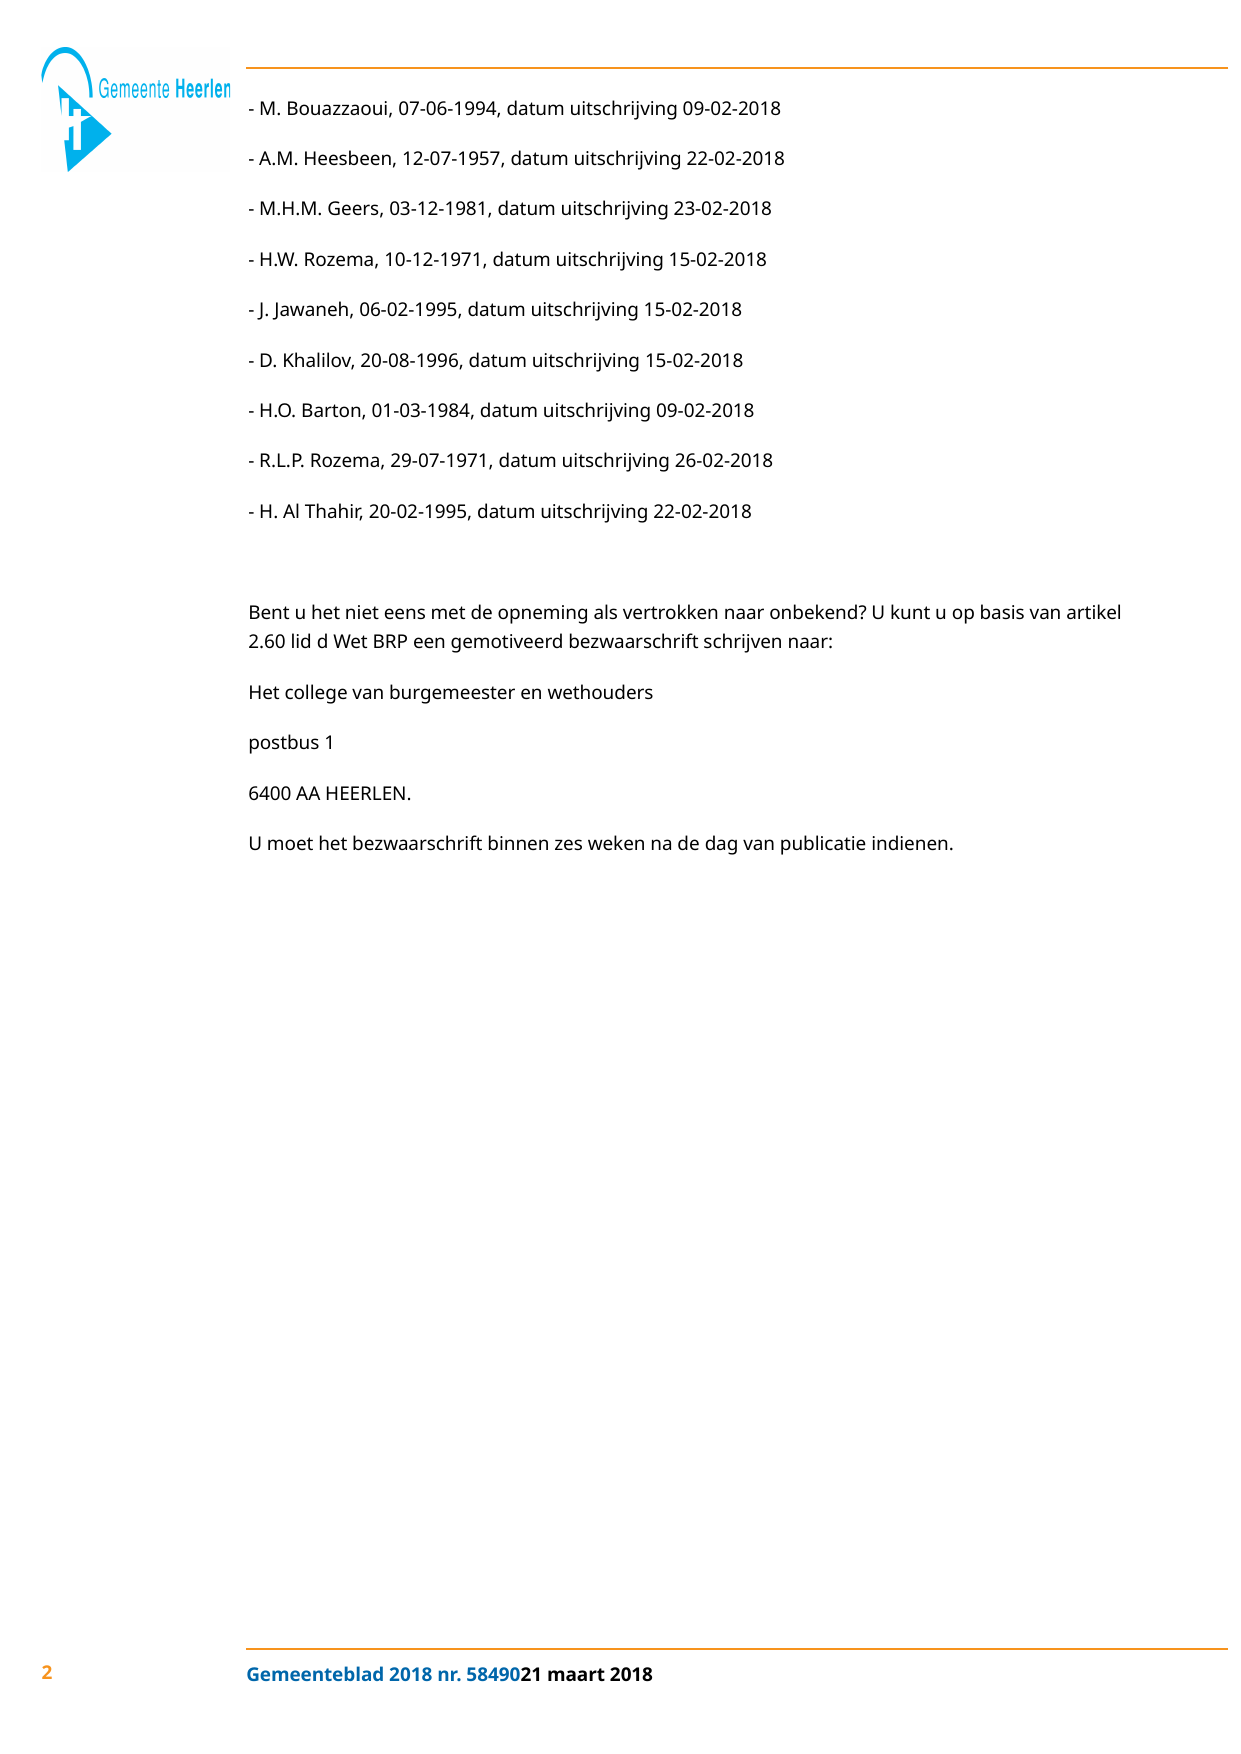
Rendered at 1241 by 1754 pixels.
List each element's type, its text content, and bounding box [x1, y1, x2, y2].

text postbus 1 [248, 729, 1152, 755]
text U moet het bezwaarschrift binnen zes weken na de dag van publicatie indienen. [248, 830, 1152, 856]
text Bent u het niet eens met de opneming als vertrokken naar onbekend? U kunt u op basis van artikel 2.60 lid d Wet BRP een gemotiveerd bezwaarschrift schrijven naar: [248, 599, 1152, 654]
text - H.W. Rozema, 10-12-1971, datum uitschrijving 15-02-2018 [248, 246, 1152, 272]
text - A.M. Heesbeen, 12-07-1957, datum uitschrijving 22-02-2018 [248, 145, 1152, 171]
text 6400 AA HEERLEN. [248, 780, 1152, 806]
picture [41, 47, 58, 70]
text Het college van burgemeester en wethouders [248, 679, 1152, 705]
text - R.L.P. Rozema, 29-07-1971, datum uitschrijving 26-02-2018 [248, 448, 1152, 473]
text - M.H.M. Geers, 03-12-1981, datum uitschrijving 23-02-2018 [248, 196, 1152, 221]
picture [41, 47, 231, 172]
text - J. Jawaneh, 06-02-1995, datum uitschrijving 15-02-2018 [248, 296, 1152, 322]
text - D. Khalilov, 20-08-1996, datum uitschrijving 15-02-2018 [248, 347, 1152, 373]
text - M. Bouazzaoui, 07-06-1994, datum uitschrijving 09-02-2018 [248, 95, 1152, 121]
text - H. Al Thahir, 20-02-1995, datum uitschrijving 22-02-2018 [248, 498, 1152, 524]
text - H.O. Barton, 01-03-1984, datum uitschrijving 09-02-2018 [248, 397, 1152, 423]
